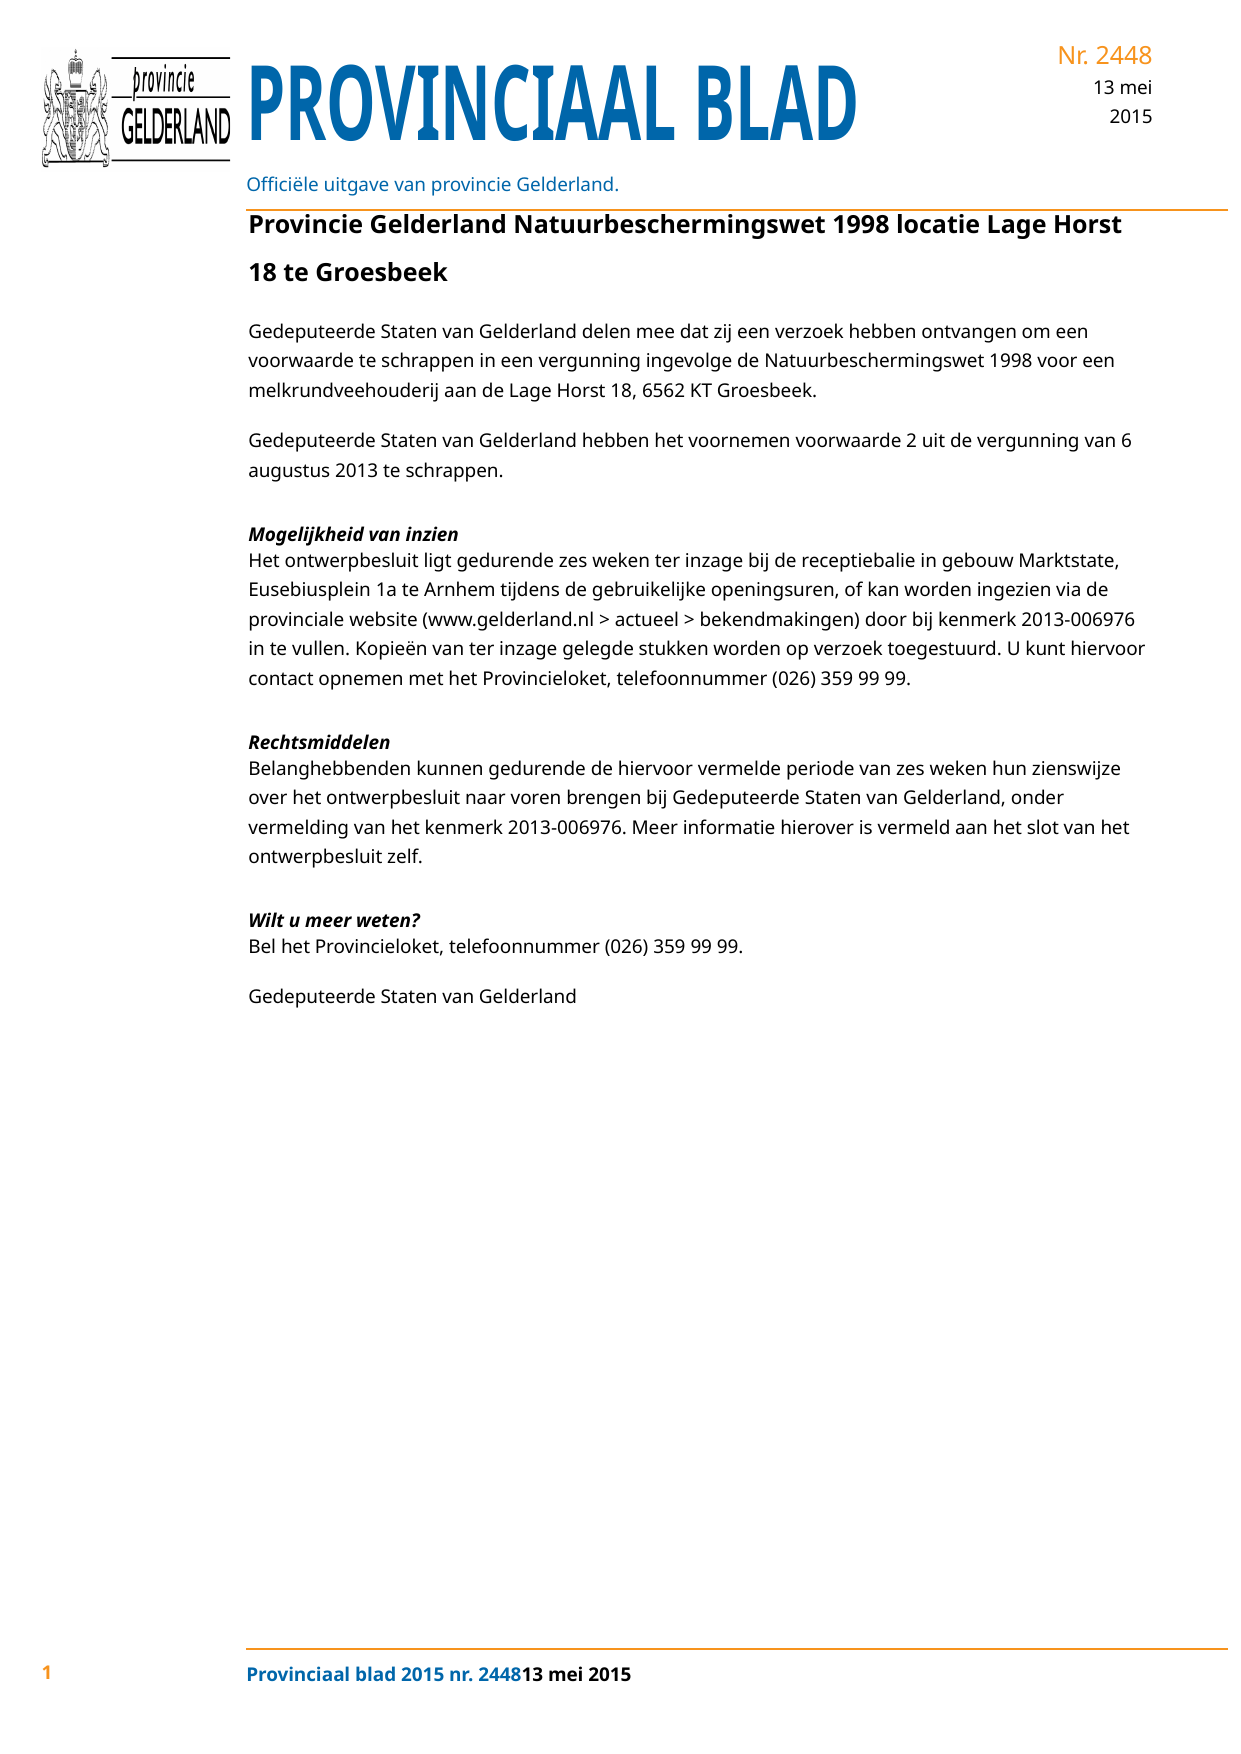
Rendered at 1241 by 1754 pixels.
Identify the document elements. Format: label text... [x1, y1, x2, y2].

text Rechtsmiddelen [248, 729, 1152, 755]
text Belanghebbenden kunnen gedurende de hiervoor vermelde periode van zes weken hun zienswijze over het ontwerpbesluit naar voren brengen bij Gedeputeerde Staten van Gelderland, onder vermelding van het kenmerk 2013-006976. Meer informatie hierover is vermeld aan het slot van het ontwerpbesluit zelf. [248, 755, 1152, 869]
text Bel het Provincieloket, telefoonnummer (026) 359 99 99. [248, 933, 1152, 959]
text Provincie Gelderland Natuurbeschermingswet 1998 locatie Lage Horst 18 te Groesbeek [248, 211, 1152, 288]
text Gedeputeerde Staten van Gelderland delen mee dat zij een verzoek hebben ontvangen om een voorwaarde te schrappen in een vergunning ingevolge de Natuurbeschermingswet 1998 voor een melkrundveehouderij aan de Lage Horst 18, 6562 KT Groesbeek. [248, 318, 1152, 403]
text Mogelijkheid van inzien [248, 521, 1152, 547]
text Gedeputeerde Staten van Gelderland hebben het voornemen voorwaarde 2 uit de vergunning van 6 augustus 2013 te schrappen. [248, 427, 1152, 483]
text Gedeputeerde Staten van Gelderland [248, 984, 1152, 1009]
text Het ontwerpbesluit ligt gedurende zes weken ter inzage bij de receptiebalie in gebouw Marktstate, Eusebiusplein 1a te Arnhem tijdens de gebruikelijke openingsuren, of kan worden ingezien via de provinciale website (www.gelderland.nl > actueel > bekendmakingen) door bij kenmerk 2013-006976 in te vullen. Kopieën van ter inzage gelegde stukken worden op verzoek toegestuurd. U kunt hiervoor contact opnemen met het Provincieloket, telefoonnummer (026) 359 99 99. [248, 547, 1152, 691]
picture [41, 47, 231, 172]
text Wilt u meer weten? [248, 907, 1152, 933]
